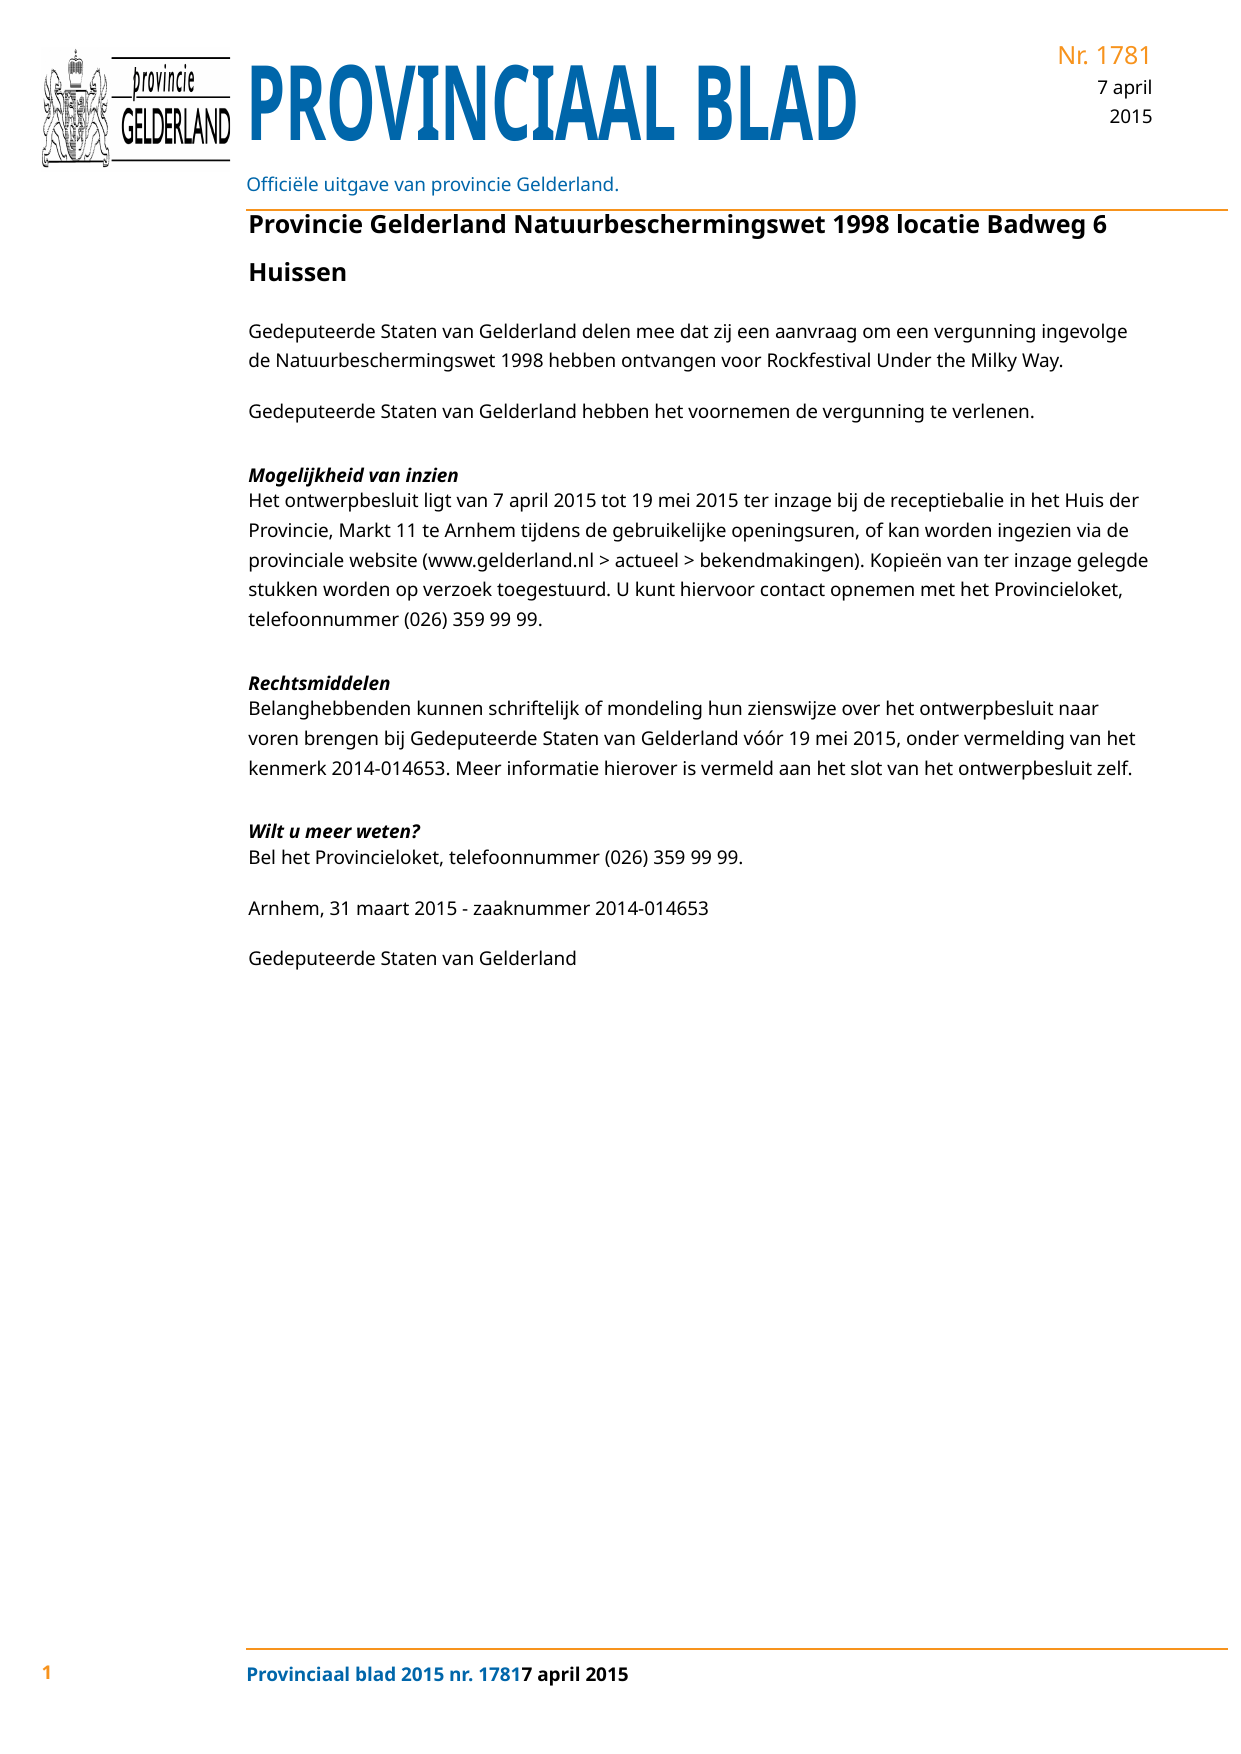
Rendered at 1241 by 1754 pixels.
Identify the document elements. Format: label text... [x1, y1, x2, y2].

picture [41, 47, 231, 172]
text Gedeputeerde Staten van Gelderland delen mee dat zij een aanvraag om een vergunning ingevolge de Natuurbeschermingswet 1998 hebben ontvangen voor Rockfestival Under the Milky Way. [248, 318, 1152, 373]
text Bel het Provincieloket, telefoonnummer (026) 359 99 99. [248, 844, 1152, 870]
text Belanghebbenden kunnen schriftelijk of mondeling hun zienswijze over het ontwerpbesluit naar voren brengen bij Gedeputeerde Staten van Gelderland vóór 19 mei 2015, onder vermelding van het kenmerk 2014-014653. Meer informatie hierover is vermeld aan het slot van het ontwerpbesluit zelf. [248, 696, 1152, 781]
text Arnhem, 31 maart 2015 - zaaknummer 2014-014653 [248, 895, 1152, 921]
text Gedeputeerde Staten van Gelderland hebben het voornemen de vergunning te verlenen. [248, 398, 1152, 424]
text Rechtsmiddelen [248, 670, 1152, 696]
text Mogelijkheid van inzien [248, 462, 1152, 488]
text Provincie Gelderland Natuurbeschermingswet 1998 locatie Badweg 6 Huissen [248, 211, 1152, 288]
text Het ontwerpbesluit ligt van 7 april 2015 tot 19 mei 2015 ter inzage bij de receptiebalie in het Huis der Provincie, Markt 11 te Arnhem tijdens de gebruikelijke openingsuren, of kan worden ingezien via de provinciale website (www.gelderland.nl > actueel > bekendmakingen). Kopieën van ter inzage gelegde stukken worden op verzoek toegestuurd. U kunt hiervoor contact opnemen met het Provincieloket, telefoonnummer (026) 359 99 99. [248, 488, 1152, 632]
text Wilt u meer weten? [248, 819, 1152, 844]
text Gedeputeerde Staten van Gelderland [248, 945, 1152, 971]
